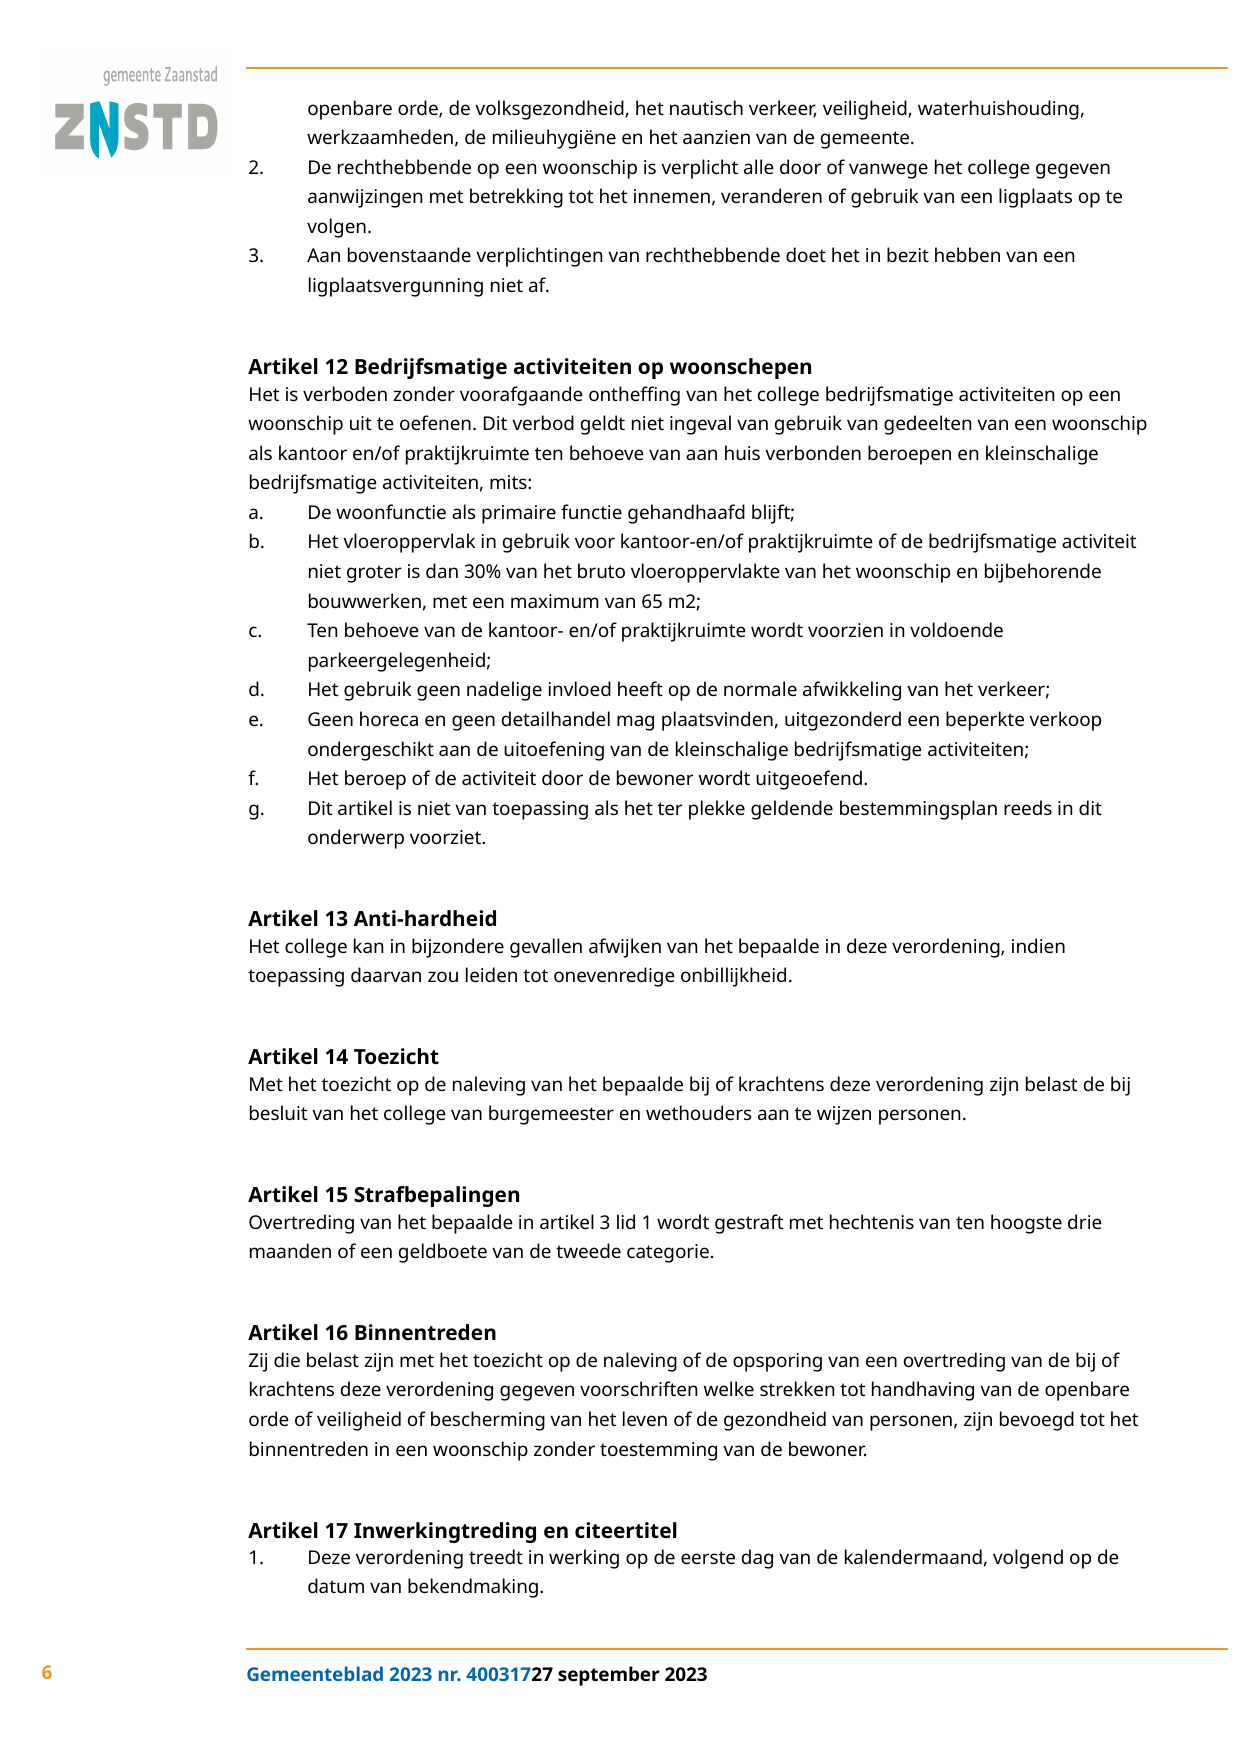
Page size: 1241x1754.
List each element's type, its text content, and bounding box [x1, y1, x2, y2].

text orde of veiligheid of bescherming van het leven of de gezondheid van personen, zijn bevoegd tot het binnentreden in een woonschip zonder toestemming van de bewoner. [248, 1406, 1152, 1461]
list Ten behoeve van de kantoor- en/of praktijkruimte wordt voorzien in voldoende parkeergelegenheid; [248, 617, 1152, 673]
list Het beroep of de activiteit door de bewoner wordt uitgeoefend. [248, 765, 1152, 791]
list Het gebruik geen nadelige invloed heeft op de normale afwikkeling van het verkeer; [248, 677, 1152, 702]
list Deze verordening treedt in werking op de eerste dag van de kalendermaand, volgend op de datum van bekendmaking. [248, 1544, 1152, 1599]
text Met het toezicht op de naleving van het bepaalde bij of krachtens deze verordening zijn belast de bij besluit van het college van burgemeester en wethouders aan te wijzen personen. [248, 1071, 1152, 1126]
list Aan bovenstaande verplichtingen van rechthebbende doet het in bezit hebben van een ligplaatsvergunning niet af. [248, 243, 1152, 298]
text Artikel 13 Anti-hardheid [248, 904, 1152, 933]
text Het is verboden zonder voorafgaande ontheffing van het college bedrijfsmatige activiteiten op een woonschip uit te oefenen. Dit verbod geldt niet ingeval van gebruik van gedeelten van een woonschip als kantoor en/of praktijkruimte ten behoeve van aan huis verbonden beroepen en kleinschalige bedrijfsmatige activiteiten, mits: [248, 381, 1152, 495]
list Geen horeca en geen detailhandel mag plaatsvinden, uitgezonderd een beperkte verkoop ondergeschikt aan de uitoefening van de kleinschalige bedrijfsmatige activiteiten; [248, 706, 1152, 761]
text Artikel 16 Binnentreden [248, 1318, 1152, 1347]
text Zij die belast zijn met het toezicht op de naleving of de opsporing van een overtreding van de bij of krachtens deze verordening gegeven voorschriften welke strekken tot handhaving van de openbare [248, 1347, 1152, 1402]
text Het college kan in bijzondere gevallen afwijken van het bepaalde in deze verordening, indien toepassing daarvan zou leiden tot onevenredige onbillijkheid. [248, 933, 1152, 988]
text Overtreding van het bepaalde in artikel 3 lid 1 wordt gestraft met hechtenis van ten hoogste drie maanden of een geldboete van de tweede categorie. [248, 1209, 1152, 1264]
list De woonfunctie als primaire functie gehandhaafd blijft; [248, 499, 1152, 525]
list openbare orde, de volksgezondheid, het nautisch verkeer, veiligheid, waterhuishouding, werkzaamheden, de milieuhygiëne en het aanzien van de gemeente. [248, 95, 1152, 150]
text Artikel 12 Bedrijfsmatige activiteiten op woonschepen [248, 352, 1152, 381]
list Het vloeroppervlak in gebruik voor kantoor-en/of praktijkruimte of de bedrijfsmatige activiteit niet groter is dan 30% van het bruto vloeroppervlakte van het woonschip en bijbehorende bouwwerken, met een maximum van 65 m2; [248, 529, 1152, 613]
list Dit artikel is niet van toepassing als het ter plekke geldende bestemmingsplan reeds in dit onderwerp voorziet. [248, 795, 1152, 850]
text Artikel 14 Toezicht [248, 1042, 1152, 1071]
text Artikel 15 Strafbepalingen [248, 1181, 1152, 1209]
picture [41, 47, 231, 172]
list De rechthebbende op een woonschip is verplicht alle door of vanwege het college gegeven aanwijzingen met betrekking tot het innemen, veranderen of gebruik van een ligplaats op te volgen. [248, 154, 1152, 239]
text Artikel 17 Inwerkingtreding en citeertitel [248, 1516, 1152, 1544]
